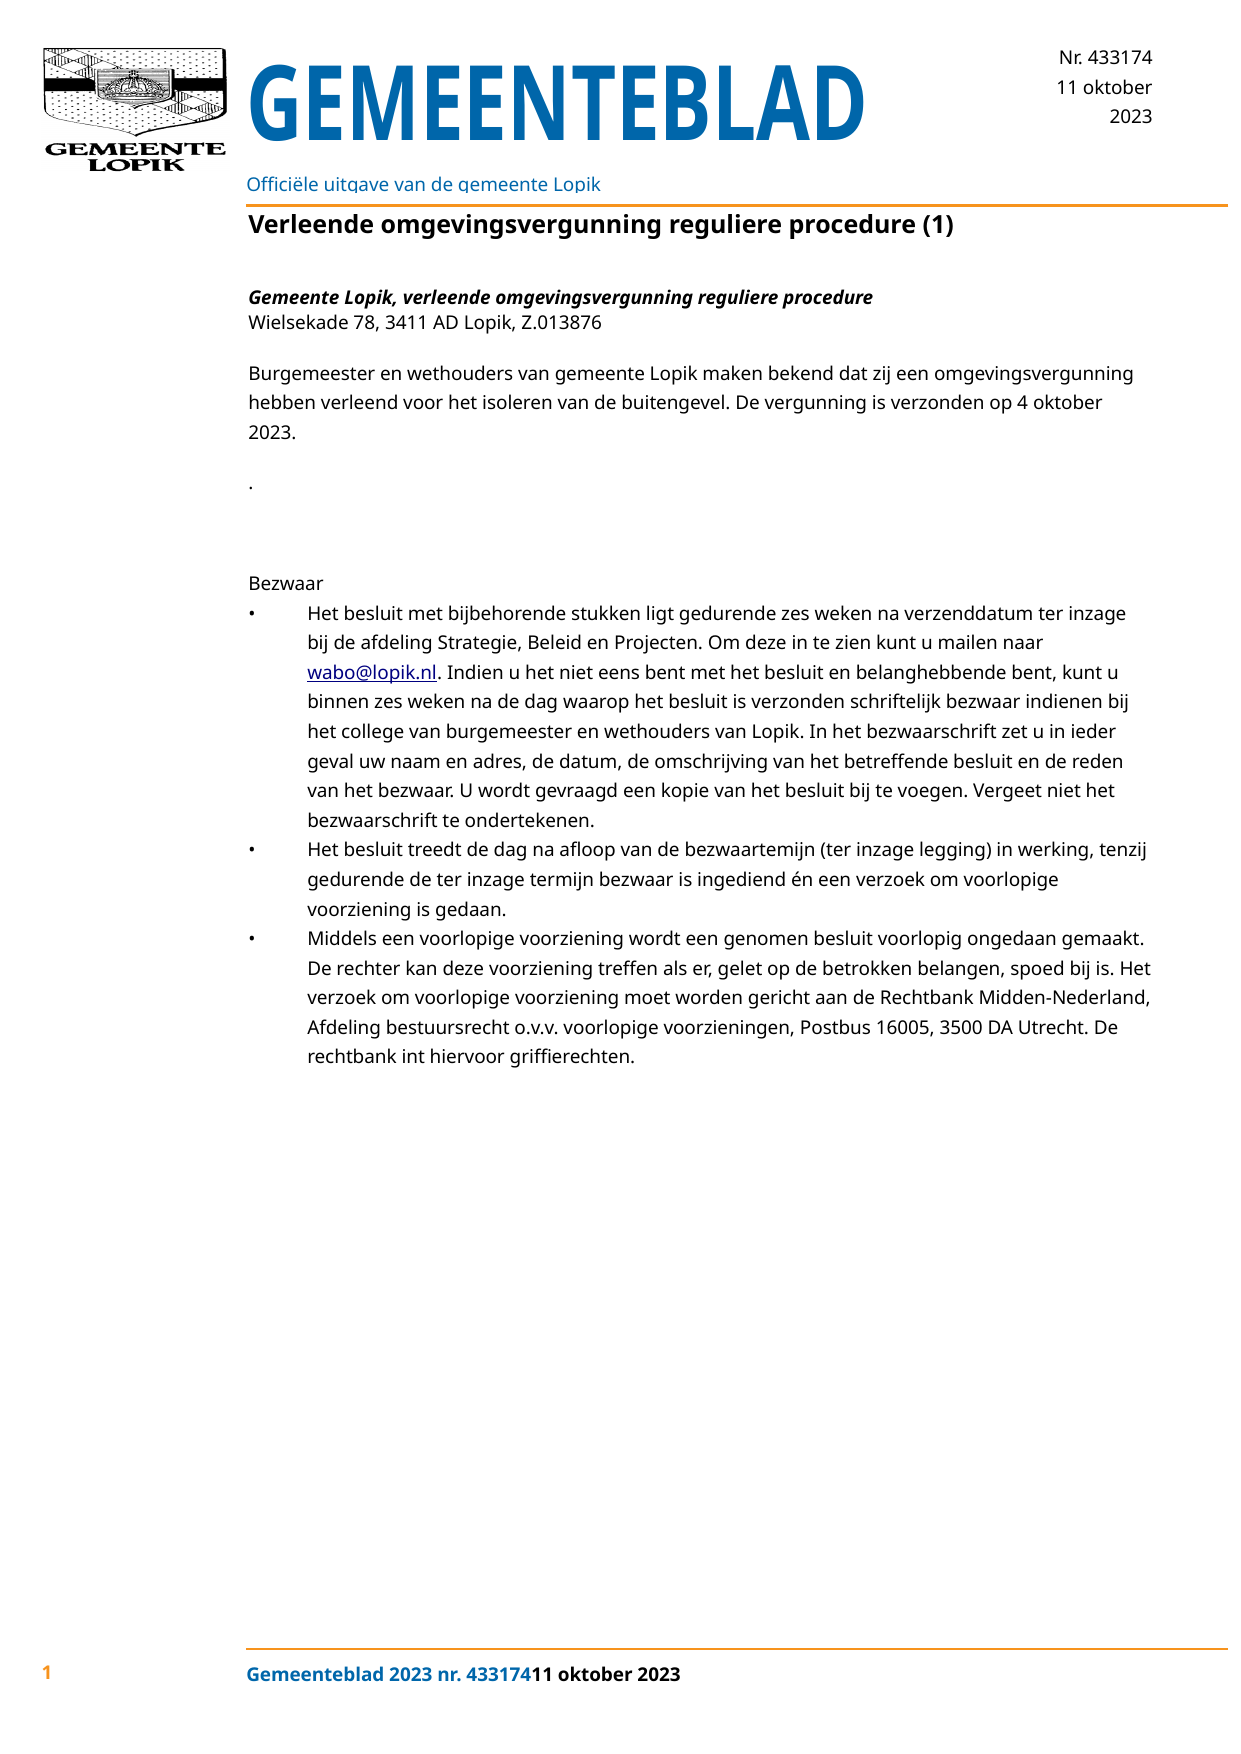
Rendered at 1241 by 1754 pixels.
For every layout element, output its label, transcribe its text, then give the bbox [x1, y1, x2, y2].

list Middels een voorlopige voorziening wordt een genomen besluit voorlopig ongedaan gemaakt. De rechter kan deze voorziening treffen als er, gelet op de betrokken belangen, spoed bij is. Het verzoek om voorlopige voorziening moet worden gericht aan de Rechtbank Midden-Nederland, Afdeling bestuursrecht o.v.v. voorlopige voorzieningen, Postbus 16005, 3500 DA Utrecht. De rechtbank int hiervoor griffierechten. [248, 925, 1152, 1069]
text Burgemeester en wethouders van gemeente Lopik maken bekend dat zij een omgevingsvergunning hebben verleend voor het isoleren van de buitengevel. De vergunning is verzonden op 4 oktober 2023. [248, 360, 1152, 445]
list Het besluit met bijbehorende stukken ligt gedurende zes weken na verzenddatum ter inzage bij de afdeling Strategie, Beleid en Projecten. Om deze in te zien kunt u mailen naar wabo@lopik.nl. Indien u het niet eens bent met het besluit en belanghebbende bent, kunt u binnen zes weken na de dag waarop het besluit is verzonden schriftelijk bezwaar indienen bij het college van burgemeester en wethouders van Lopik. In het bezwaarschrift zet u in ieder geval uw naam en adres, de datum, de omschrijving van het betreffende besluit en de reden van het bezwaar. U wordt gevraagd een kopie van het besluit bij te voegen. Vergeet niet het bezwaarschrift te ondertekenen. [248, 600, 1152, 833]
text Verleende omgevingsvergunning reguliere procedure (1) [248, 207, 1152, 241]
text Wielsekade 78, 3411 AD Lopik, Z.013876 [248, 309, 1152, 335]
text . [248, 469, 1152, 495]
text Bezwaar [248, 570, 1152, 596]
picture [41, 47, 231, 172]
text Gemeente Lopik, verleende omgevingsvergunning reguliere procedure [248, 284, 1152, 309]
list Het besluit treedt de dag na afloop van de bezwaartemijn (ter inzage legging) in werking, tenzij gedurende de ter inzage termijn bezwaar is ingediend én een verzoek om voorlopige voorziening is gedaan. [248, 837, 1152, 922]
